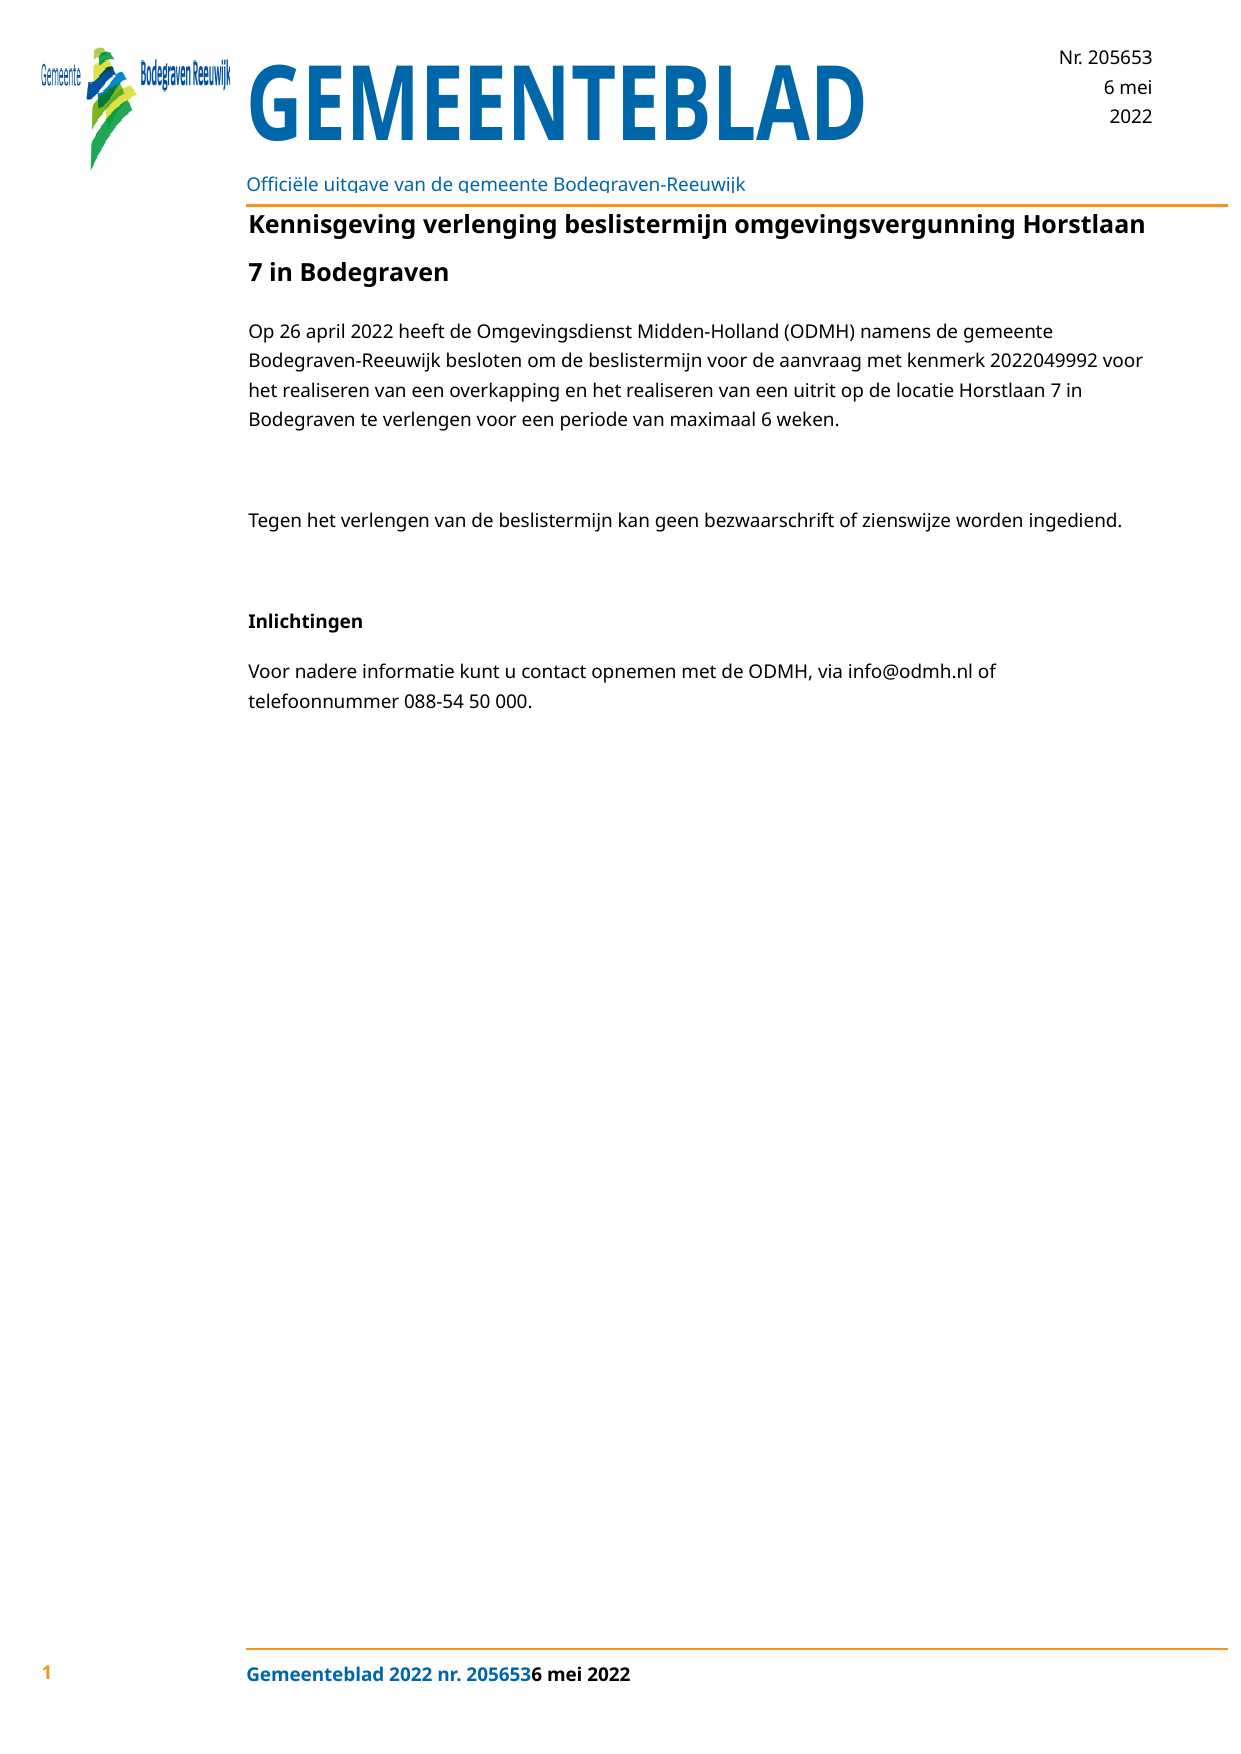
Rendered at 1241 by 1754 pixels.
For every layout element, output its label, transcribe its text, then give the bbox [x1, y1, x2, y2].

picture [41, 47, 231, 172]
text Kennisgeving verlenging beslistermijn omgevingsvergunning Horstlaan 7 in Bodegraven [248, 207, 1152, 288]
text Inlichtingen [248, 608, 1152, 634]
text Tegen het verlengen van de beslistermijn kan geen bezwaarschrift of zienswijze worden ingediend. [248, 507, 1152, 533]
text Op 26 april 2022 heeft de Omgevingsdienst Midden-Holland (ODMH) namens de gemeente Bodegraven-Reeuwijk besloten om de beslistermijn voor de aanvraag met kenmerk 2022049992 voor het realiseren van een overkapping en het realiseren van een uitrit op de locatie Horstlaan 7 in Bodegraven te verlengen voor een periode van maximaal 6 weken. [248, 318, 1152, 432]
text Voor nadere informatie kunt u contact opnemen met de ODMH, via info@odmh.nl of telefoonnummer 088-54 50 000. [248, 659, 1152, 714]
